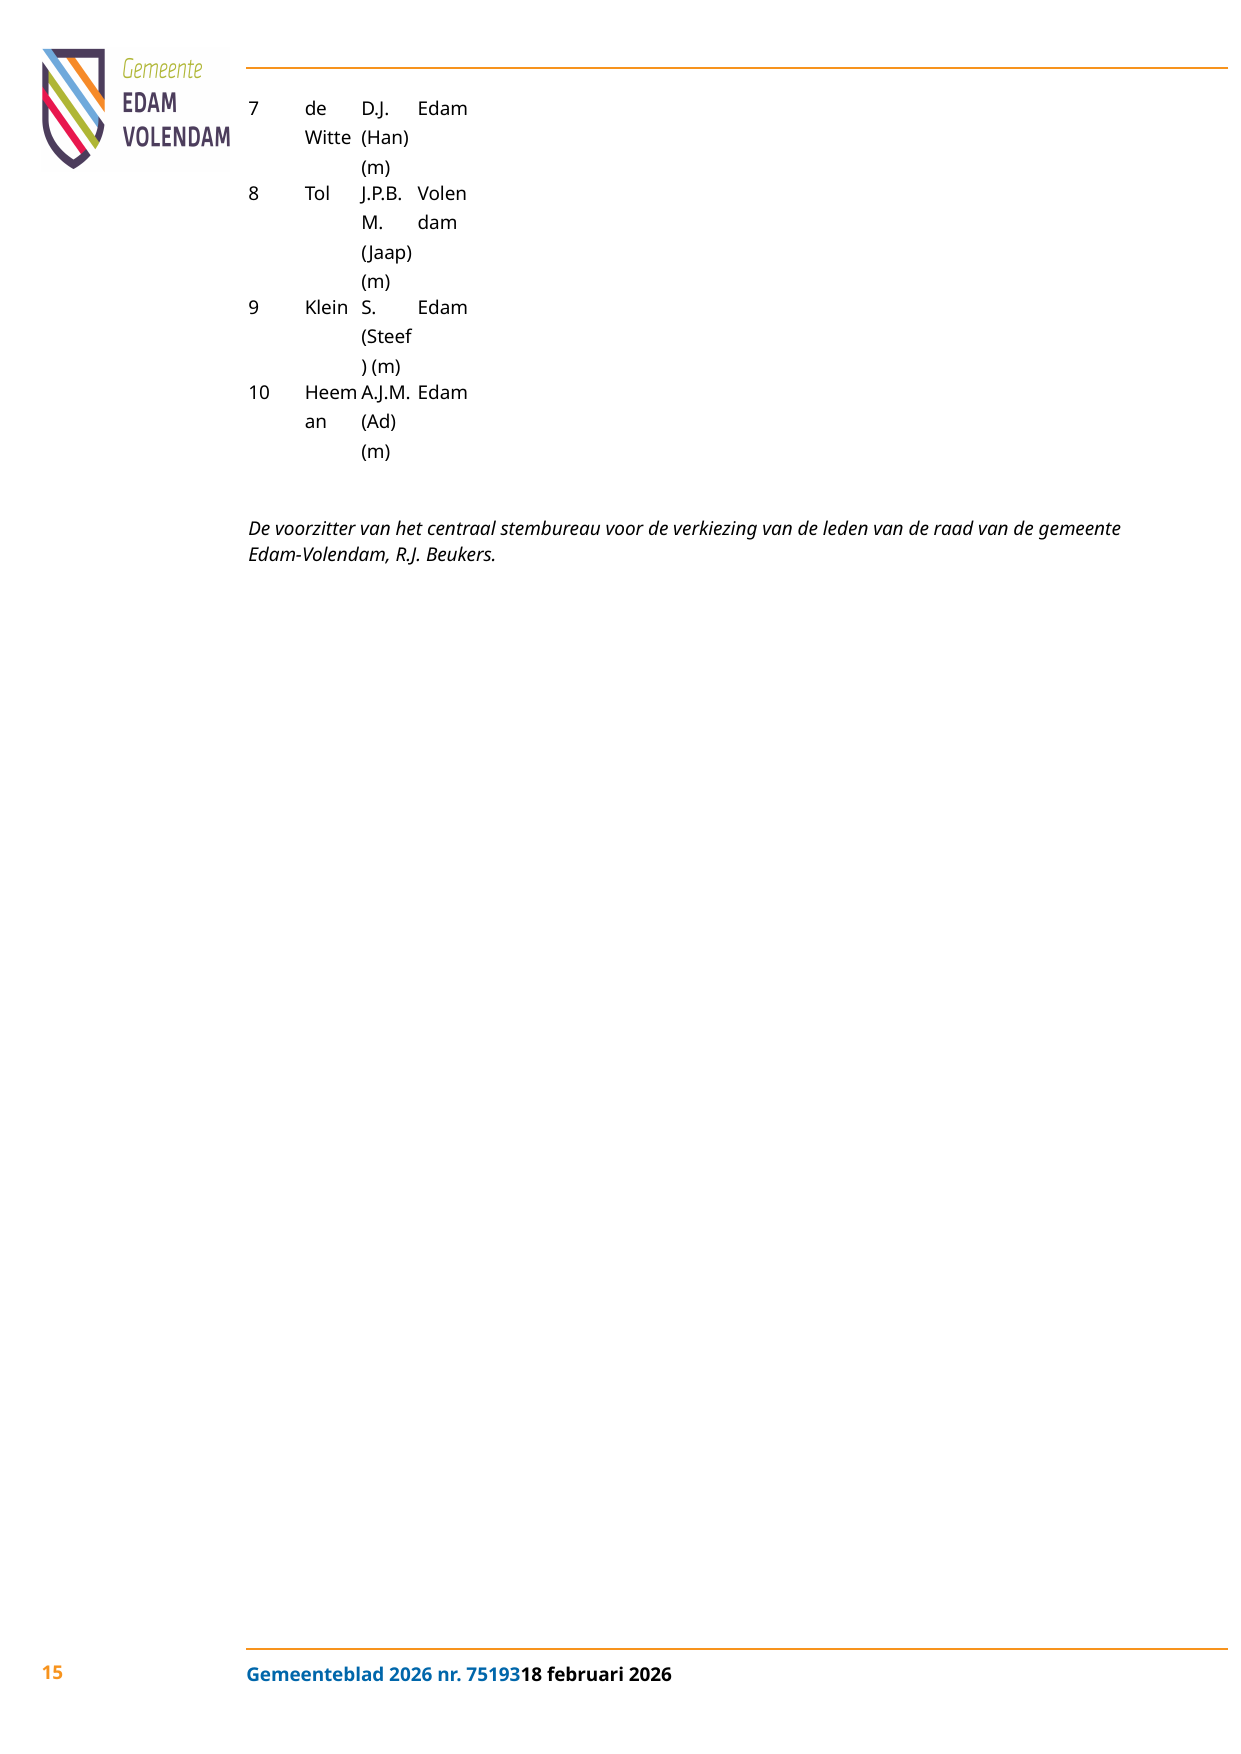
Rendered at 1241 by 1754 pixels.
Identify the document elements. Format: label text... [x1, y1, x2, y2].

table_cell Heeman [305, 379, 361, 464]
text De voorzitter van het centraal stembureau voor de verkiezing van de leden van de raad van de gemeente Edam-Volendam, R.J. Beukers. [248, 515, 1152, 566]
table_cell 8 [248, 180, 304, 294]
table_cell Edam [418, 294, 474, 379]
table_cell Edam [418, 95, 474, 180]
table_cell Klein [305, 294, 361, 379]
table_cell J.P.B.M. (Jaap) (m) [361, 180, 417, 294]
table_cell S. (Steef) (m) [361, 294, 417, 379]
picture [41, 47, 231, 172]
table_cell 9 [248, 294, 304, 379]
table_cell Edam [418, 379, 474, 464]
table_cell D.J. (Han) (m) [361, 95, 417, 180]
table_cell 10 [248, 379, 304, 464]
table_cell de Witte [305, 95, 361, 180]
table_cell Tol [305, 180, 361, 294]
table_cell 7 [248, 95, 304, 180]
table_cell A.J.M. (Ad) (m) [361, 379, 417, 464]
table_cell Volendam [418, 180, 474, 294]
